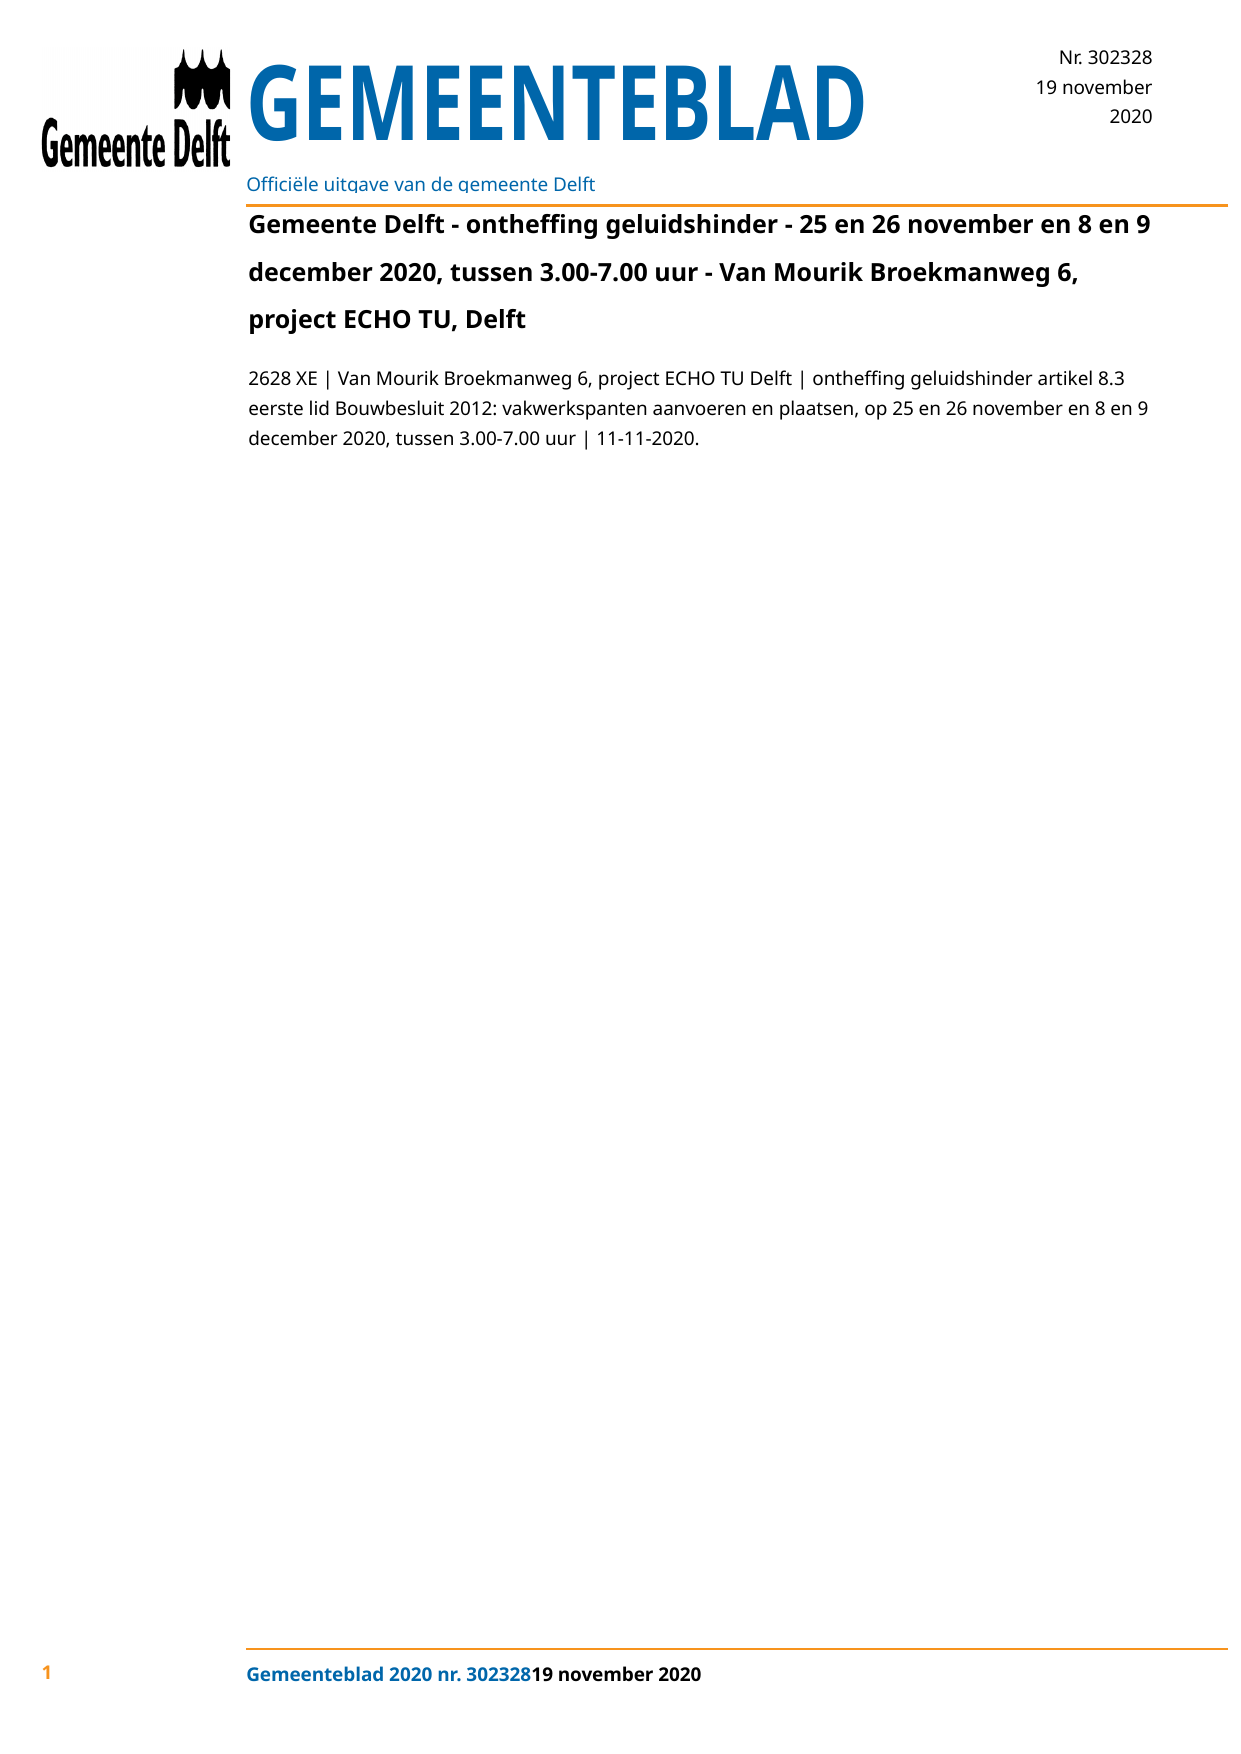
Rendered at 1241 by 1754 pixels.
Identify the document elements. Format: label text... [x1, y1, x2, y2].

text 2628 XE | Van Mourik Broekmanweg 6, project ECHO TU Delft | ontheffing geluidshinder artikel 8.3 eerste lid Bouwbesluit 2012: vakwerkspanten aanvoeren en plaatsen, op 25 en 26 november en 8 en 9 december 2020, tussen 3.00-7.00 uur | 11-11-2020. [248, 366, 1152, 450]
picture [41, 47, 231, 172]
text Gemeente Delft - ontheffing geluidshinder - 25 en 26 november en 8 en 9 december 2020, tussen 3.00-7.00 uur - Van Mourik Broekmanweg 6, project ECHO TU, Delft [248, 207, 1152, 336]
